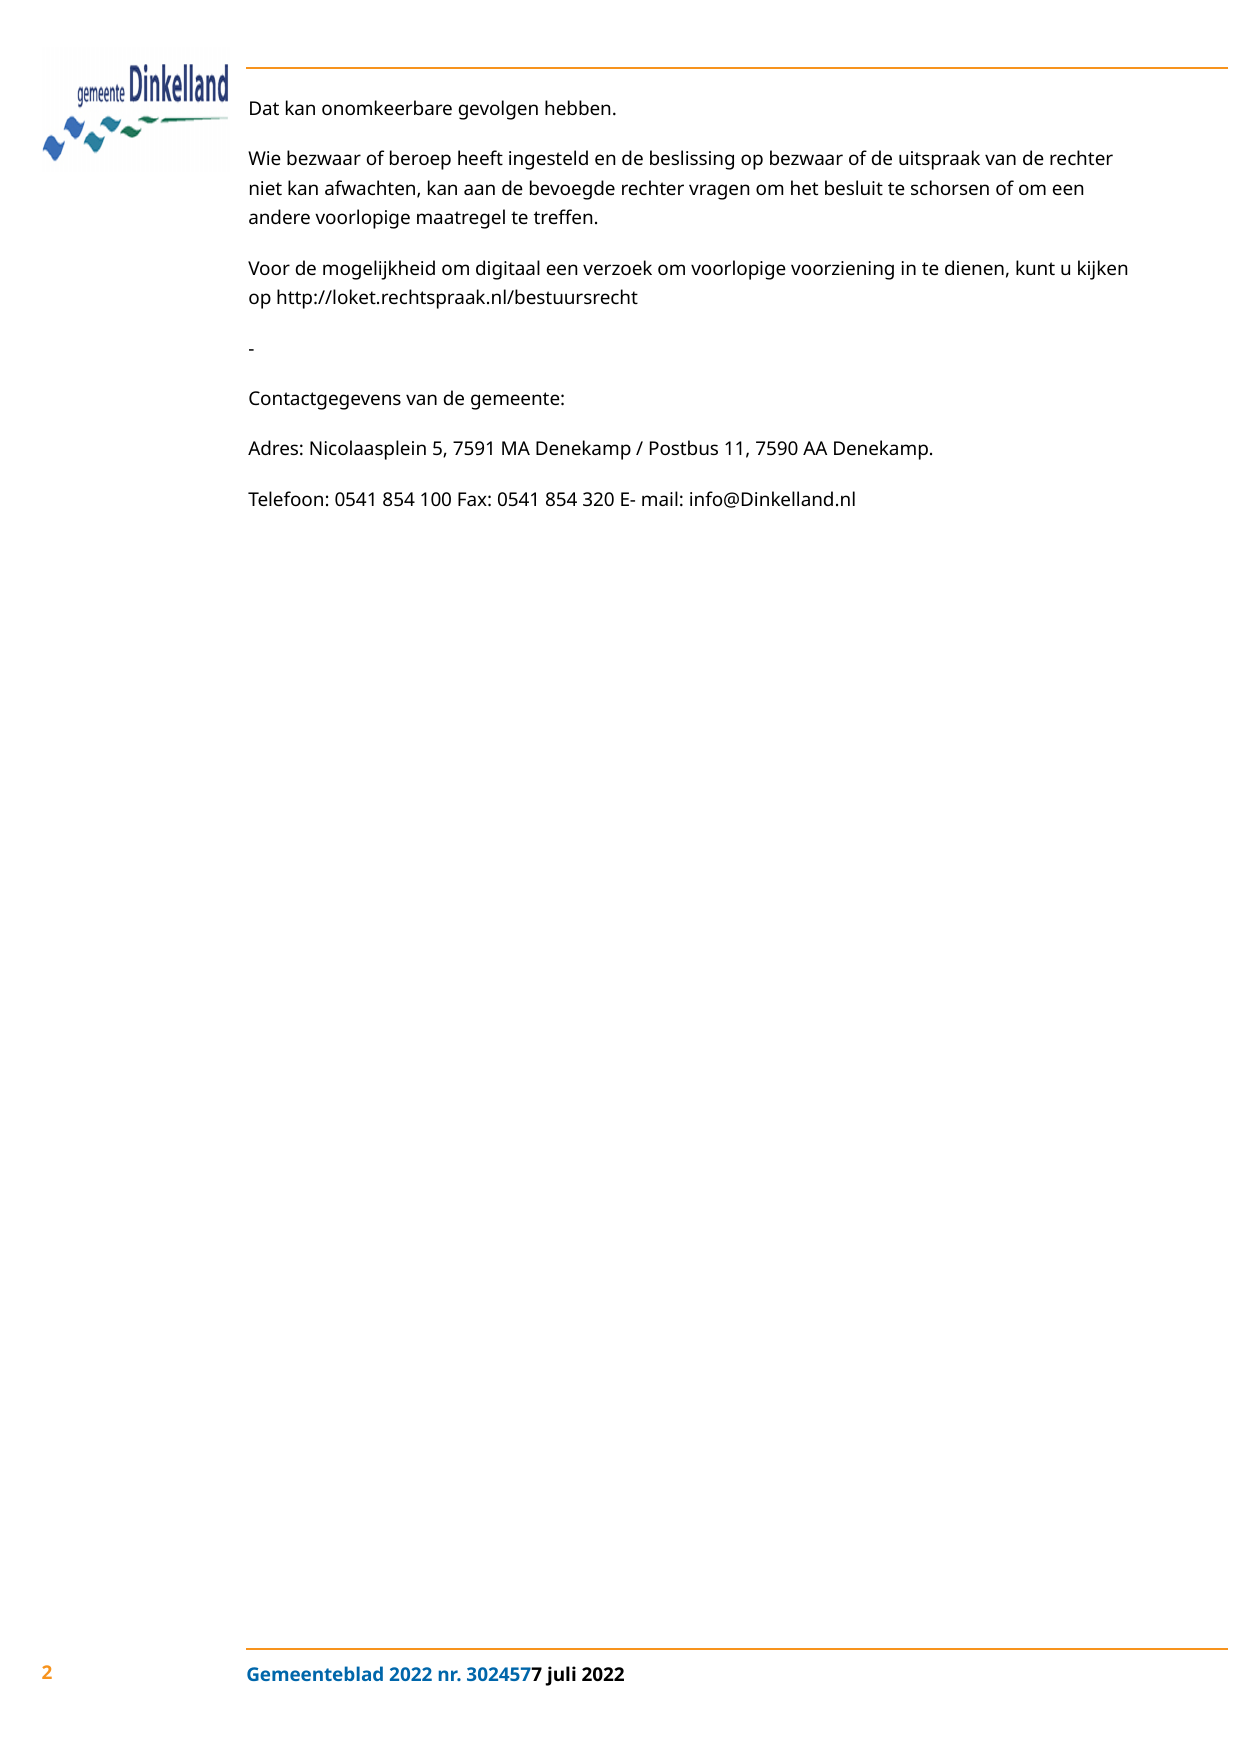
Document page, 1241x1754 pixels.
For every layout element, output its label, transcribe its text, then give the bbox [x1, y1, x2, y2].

text Contactgegevens van de gemeente: [248, 385, 1152, 411]
text - [248, 335, 1152, 361]
text Wie bezwaar of beroep heeft ingesteld en de beslissing op bezwaar of de uitspraak van de rechter niet kan afwachten, kan aan de bevoegde rechter vragen om het besluit te schorsen of om een andere voorlopige maatregel te treffen. [248, 145, 1152, 230]
picture [41, 47, 231, 172]
text Dat kan onomkeerbare gevolgen hebben. [248, 95, 1152, 121]
text Voor de mogelijkheid om digitaal een verzoek om voorlopige voorziening in te dienen, kunt u kijken op http://loket.rechtspraak.nl/bestuursrecht [248, 255, 1152, 310]
text Telefoon: 0541 854 100 Fax: 0541 854 320 E- mail: info@Dinkelland.nl [248, 486, 1152, 512]
text Adres: Nicolaasplein 5, 7591 MA Denekamp / Postbus 11, 7590 AA Denekamp. [248, 436, 1152, 461]
